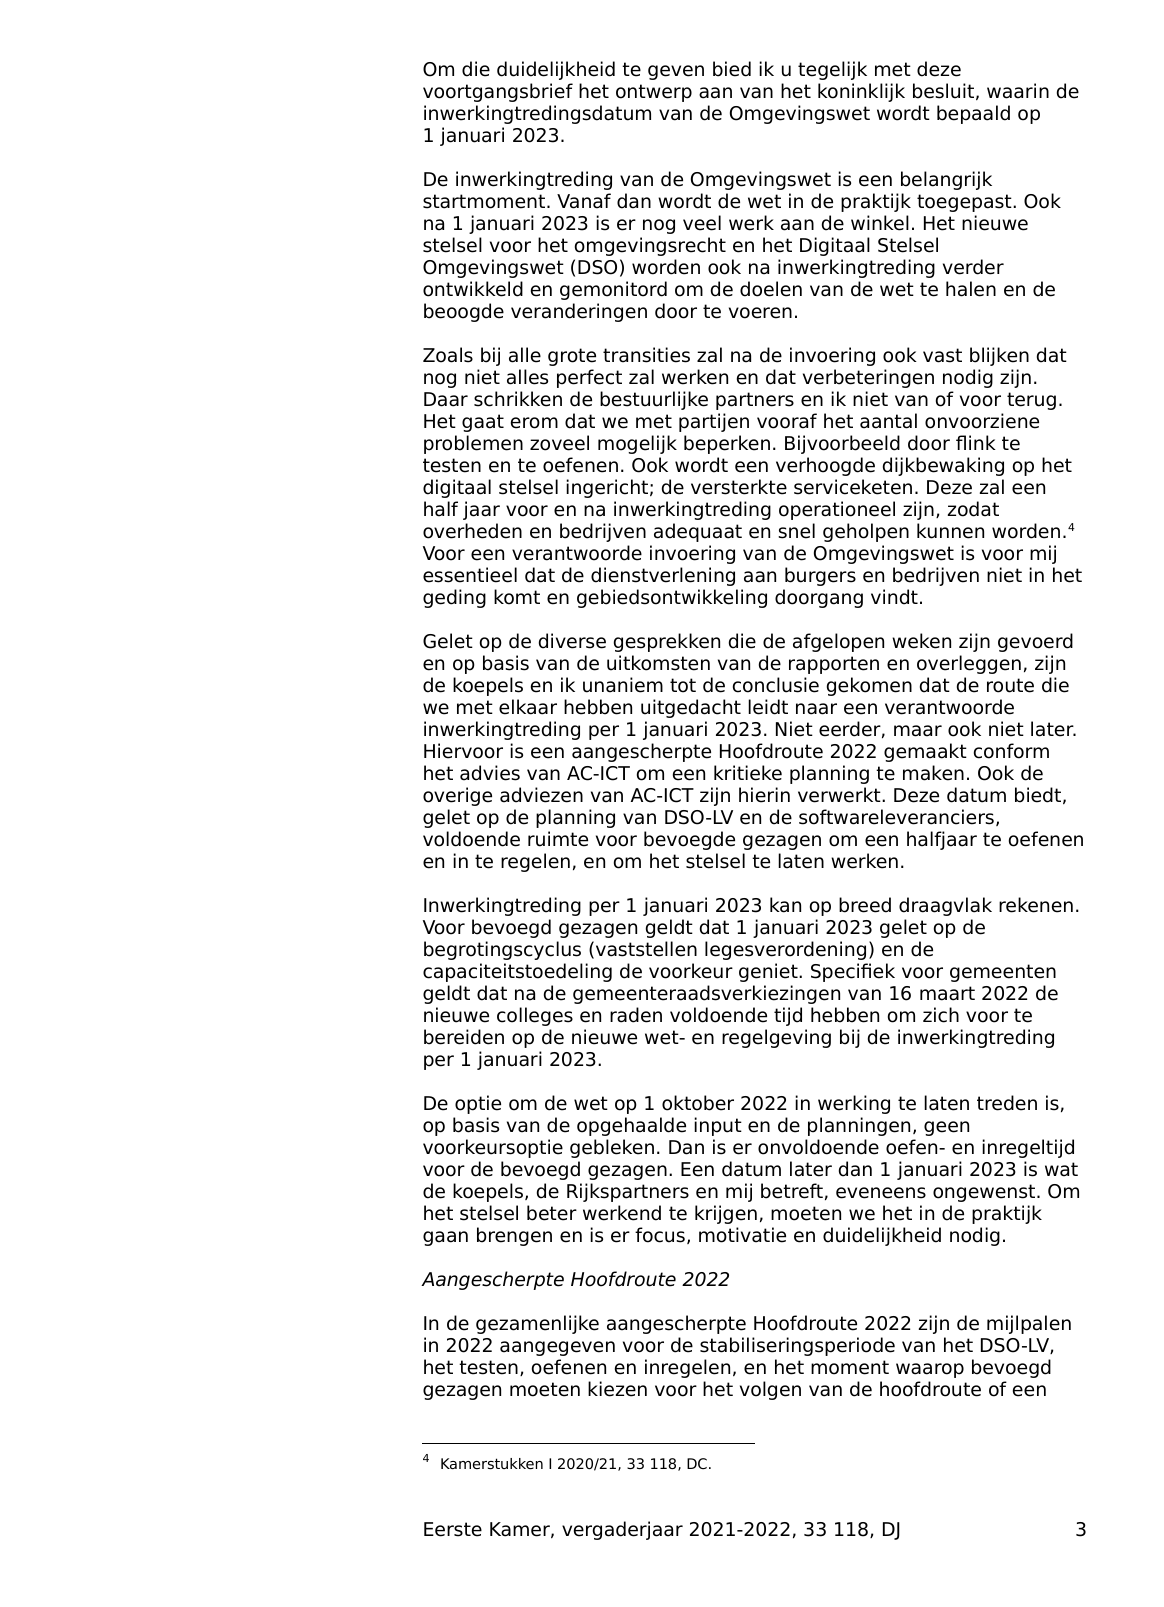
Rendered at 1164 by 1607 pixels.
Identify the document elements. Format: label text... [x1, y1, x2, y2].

text Kamerstukken I 2020/21, 33 118, DC. [422, 1452, 1087, 1474]
text De inwerkingtreding van de Omgevingswet is een belangrijk startmoment. Vanaf dan wordt de wet in de praktijk toegepast. Ook na 1 januari 2023 is er nog veel werk aan de winkel. Het nieuwe stelsel voor het omgevingsrecht en het Digitaal Stelsel Omgevingswet (DSO) worden ook na inwerkingtreding verder ontwikkeld en gemonitord om de doelen van de wet te halen en de beoogde veranderingen door te voeren. [422, 169, 1087, 323]
text In de gezamenlijke aangescherpte Hoofdroute 2022 zijn de mijlpalen in 2022 aangegeven voor de stabiliseringsperiode van het DSO-LV, het testen, oefenen en inregelen, en het moment waarop bevoegd gezagen moeten kiezen voor het volgen van de hoofdroute of een [422, 1313, 1087, 1401]
text Om die duidelijkheid te geven bied ik u tegelijk met deze voortgangsbrief het ontwerp aan van het koninklijk besluit, waarin de inwerkingtredingsdatum van de Omgevingswet wordt bepaald op 1 januari 2023. [422, 59, 1087, 147]
text Zoals bij alle grote transities zal na de invoering ook vast blijken dat nog niet alles perfect zal werken en dat verbeteringen nodig zijn. Daar schrikken de bestuurlijke partners en ik niet van of voor terug. Het gaat erom dat we met partijen vooraf het aantal onvoorziene problemen zoveel mogelijk beperken. Bijvoorbeeld door flink te testen en te oefenen. Ook wordt een verhoogde dijkbewaking op het digitaal stelsel ingericht; de versterkte serviceketen. Deze zal een half jaar voor en na inwerkingtreding operationeel zijn, zodat overheden en bedrijven adequaat en snel geholpen kunnen worden. Voor een verantwoorde invoering van de Omgevingswet is voor mij essentieel dat de dienstverlening aan burgers en bedrijven niet in het geding komt en gebiedsontwikkeling doorgang vindt. [422, 345, 1087, 609]
text Gelet op de diverse gesprekken die de afgelopen weken zijn gevoerd en op basis van de uitkomsten van de rapporten en overleggen, zijn de koepels en ik unaniem tot de conclusie gekomen dat de route die we met elkaar hebben uitgedacht leidt naar een verantwoorde inwerkingtreding per 1 januari 2023. Niet eerder, maar ook niet later. Hiervoor is een aangescherpte Hoofdroute 2022 gemaakt conform het advies van AC-ICT om een kritieke planning te maken. Ook de overige adviezen van AC-ICT zijn hierin verwerkt. Deze datum biedt, gelet op de planning van DSO-LV en de softwareleveranciers, voldoende ruimte voor bevoegde gezagen om een halfjaar te oefenen en in te regelen, en om het stelsel te laten werken. [422, 631, 1087, 873]
text De optie om de wet op 1 oktober 2022 in werking te laten treden is, op basis van de opgehaalde input en de planningen, geen voorkeursoptie gebleken. Dan is er onvoldoende oefen- en inregeltijd voor de bevoegd gezagen. Een datum later dan 1 januari 2023 is wat de koepels, de Rijkspartners en mij betreft, eveneens ongewenst. Om het stelsel beter werkend te krijgen, moeten we het in de praktijk gaan brengen en is er focus, motivatie en duidelijkheid nodig. [422, 1093, 1087, 1247]
text Inwerkingtreding per 1 januari 2023 kan op breed draagvlak rekenen. Voor bevoegd gezagen geldt dat 1 januari 2023 gelet op de begrotingscyclus (vaststellen legesverordening) en de capaciteitstoedeling de voorkeur geniet. Specifiek voor gemeenten geldt dat na de gemeenteraadsverkiezingen van 16 maart 2022 de nieuwe colleges en raden voldoende tijd hebben om zich voor te bereiden op de nieuwe wet- en regelgeving bij de inwerkingtreding per 1 januari 2023. [422, 895, 1087, 1071]
subtitle Aangescherpte Hoofdroute 2022 [422, 1269, 1087, 1291]
